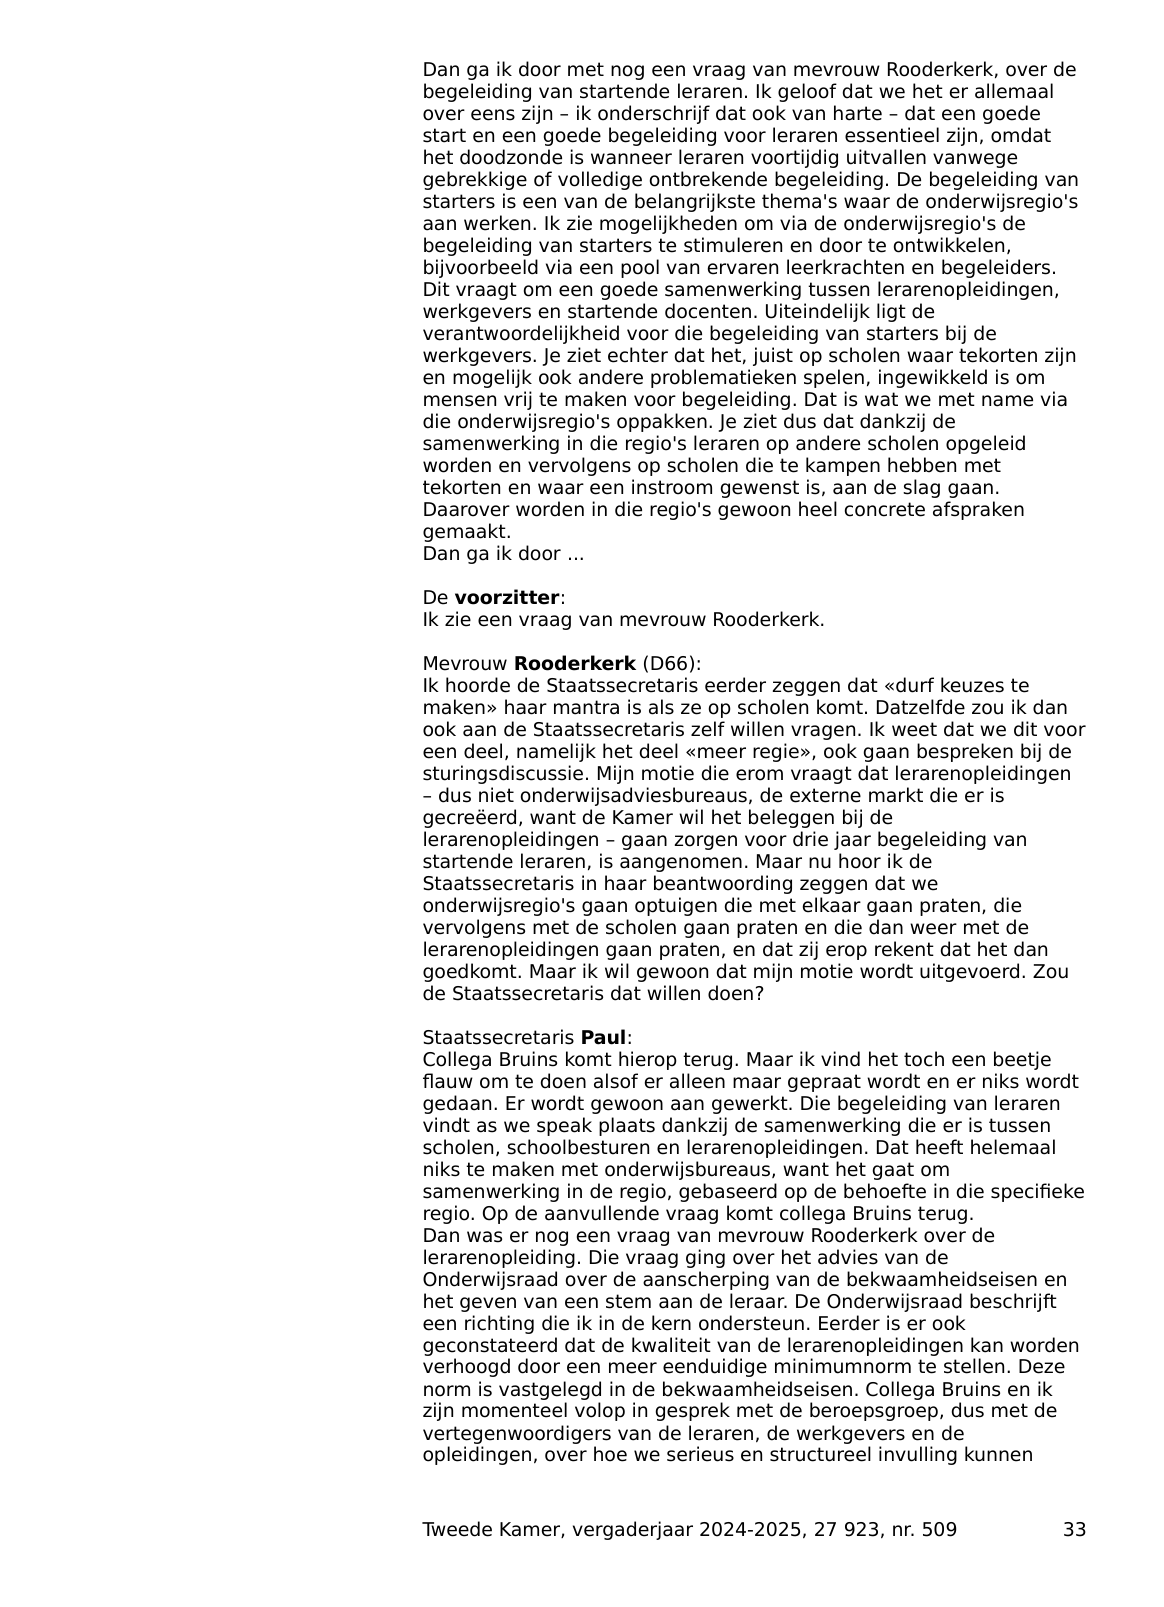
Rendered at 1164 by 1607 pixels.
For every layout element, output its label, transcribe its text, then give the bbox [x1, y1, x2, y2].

text Dan was er nog een vraag van mevrouw Rooderkerk over de lerarenopleiding. Die vraag ging over het advies van de Onderwijsraad over de aanscherping van de bekwaamheidseisen en het geven van een stem aan de leraar. De Onderwijsraad beschrijft een richting die ik in de kern ondersteun. Eerder is er ook geconstateerd dat de kwaliteit van de lerarenopleidingen kan worden verhoogd door een meer eenduidige minimumnorm te stellen. Deze norm is vastgelegd in de bekwaamheidseisen. Collega Bruins en ik zijn momenteel volop in gesprek met de beroepsgroep, dus met de vertegenwoordigers van de leraren, de werkgevers en de opleidingen, over hoe we serieus en structureel invulling kunnen [422, 1224, 1087, 1466]
text Staatssecretaris Paul: [422, 1027, 1087, 1049]
text Dan ga ik door met nog een vraag van mevrouw Rooderkerk, over de begeleiding van startende leraren. Ik geloof dat we het er allemaal over eens zijn – ik onderschrijf dat ook van harte – dat een goede start en een goede begeleiding voor leraren essentieel zijn, omdat het doodzonde is wanneer leraren voortijdig uitvallen vanwege gebrekkige of volledige ontbrekende begeleiding. De begeleiding van starters is een van de belangrijkste thema's waar de onderwijsregio's aan werken. Ik zie mogelijkheden om via de onderwijsregio's de begeleiding van starters te stimuleren en door te ontwikkelen, bijvoorbeeld via een pool van ervaren leerkrachten en begeleiders. Dit vraagt om een goede samenwerking tussen lerarenopleidingen, werkgevers en startende docenten. Uiteindelijk ligt de verantwoordelijkheid voor die begeleiding van starters bij de werkgevers. Je ziet echter dat het, juist op scholen waar tekorten zijn en mogelijk ook andere problematieken spelen, ingewikkeld is om mensen vrij te maken voor begeleiding. Dat is wat we met name via die onderwijsregio's oppakken. Je ziet dus dat dankzij de samenwerking in die regio's leraren op andere scholen opgeleid worden en vervolgens op scholen die te kampen hebben met tekorten en waar een instroom gewenst is, aan de slag gaan. Daarover worden in die regio's gewoon heel concrete afspraken gemaakt. [422, 59, 1087, 543]
text Dan ga ik door ... [422, 543, 1087, 564]
text Ik hoorde de Staatssecretaris eerder zeggen dat «durf keuzes te maken» haar mantra is als ze op scholen komt. Datzelfde zou ik dan ook aan de Staatssecretaris zelf willen vragen. Ik weet dat we dit voor een deel, namelijk het deel «meer regie», ook gaan bespreken bij de sturingsdiscussie. Mijn motie die erom vraagt dat lerarenopleidingen – dus niet onderwijsadviesbureaus, de externe markt die er is gecreëerd, want de Kamer wil het beleggen bij de lerarenopleidingen – gaan zorgen voor drie jaar begeleiding van startende leraren, is aangenomen. Maar nu hoor ik de Staatssecretaris in haar beantwoording zeggen dat we onderwijsregio's gaan optuigen die met elkaar gaan praten, die vervolgens met de scholen gaan praten en die dan weer met de lerarenopleidingen gaan praten, en dat zij erop rekent dat het dan goedkomt. Maar ik wil gewoon dat mijn motie wordt uitgevoerd. Zou de Staatssecretaris dat willen doen? [422, 675, 1087, 1004]
text Ik zie een vraag van mevrouw Rooderkerk. [422, 609, 1087, 631]
text Mevrouw Rooderkerk (D66): [422, 653, 1087, 675]
text Collega Bruins komt hierop terug. Maar ik vind het toch een beetje flauw om te doen alsof er alleen maar gepraat wordt en er niks wordt gedaan. Er wordt gewoon aan gewerkt. Die begeleiding van leraren vindt as we speak plaats dankzij de samenwerking die er is tussen scholen, schoolbesturen en lerarenopleidingen. Dat heeft helemaal niks te maken met onderwijsbureaus, want het gaat om samenwerking in de regio, gebaseerd op de behoefte in die specifieke regio. Op de aanvullende vraag komt collega Bruins terug. [422, 1049, 1087, 1224]
text De voorzitter: [422, 587, 1087, 609]
